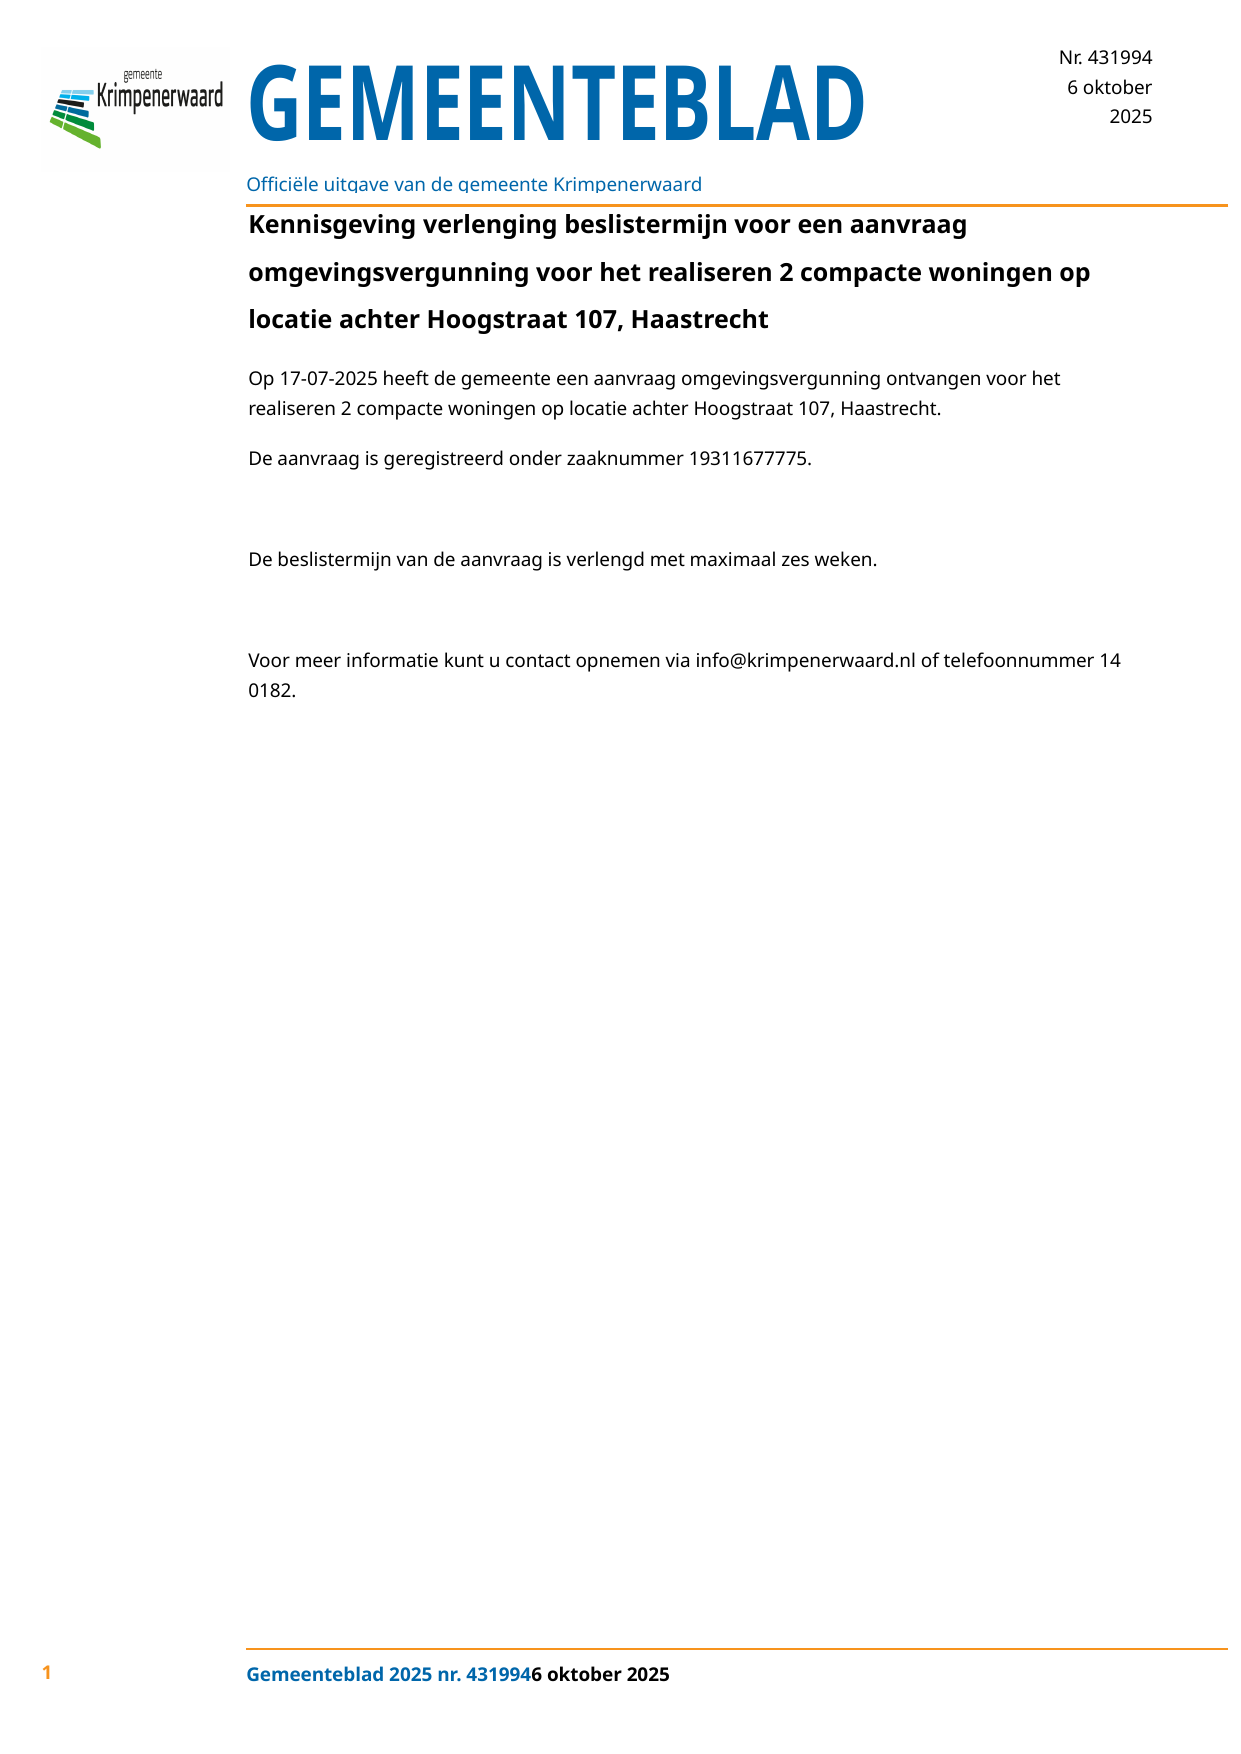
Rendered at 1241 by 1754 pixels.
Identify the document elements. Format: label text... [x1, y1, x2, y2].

text De beslistermijn van de aanvraag is verlengd met maximaal zes weken. [248, 546, 1152, 572]
text Kennisgeving verlenging beslistermijn voor een aanvraag omgevingsvergunning voor het realiseren 2 compacte woningen op locatie achter Hoogstraat 107, Haastrecht [248, 207, 1152, 336]
text Voor meer informatie kunt u contact opnemen via info@krimpenerwaard.nl of telefoonnummer 14 0182. [248, 647, 1152, 702]
text Op 17-07-2025 heeft de gemeente een aanvraag omgevingsvergunning ontvangen voor het realiseren 2 compacte woningen op locatie achter Hoogstraat 107, Haastrecht. [248, 366, 1152, 421]
text De aanvraag is geregistreerd onder zaaknummer 19311677775. [248, 446, 1152, 471]
picture [41, 47, 231, 172]
